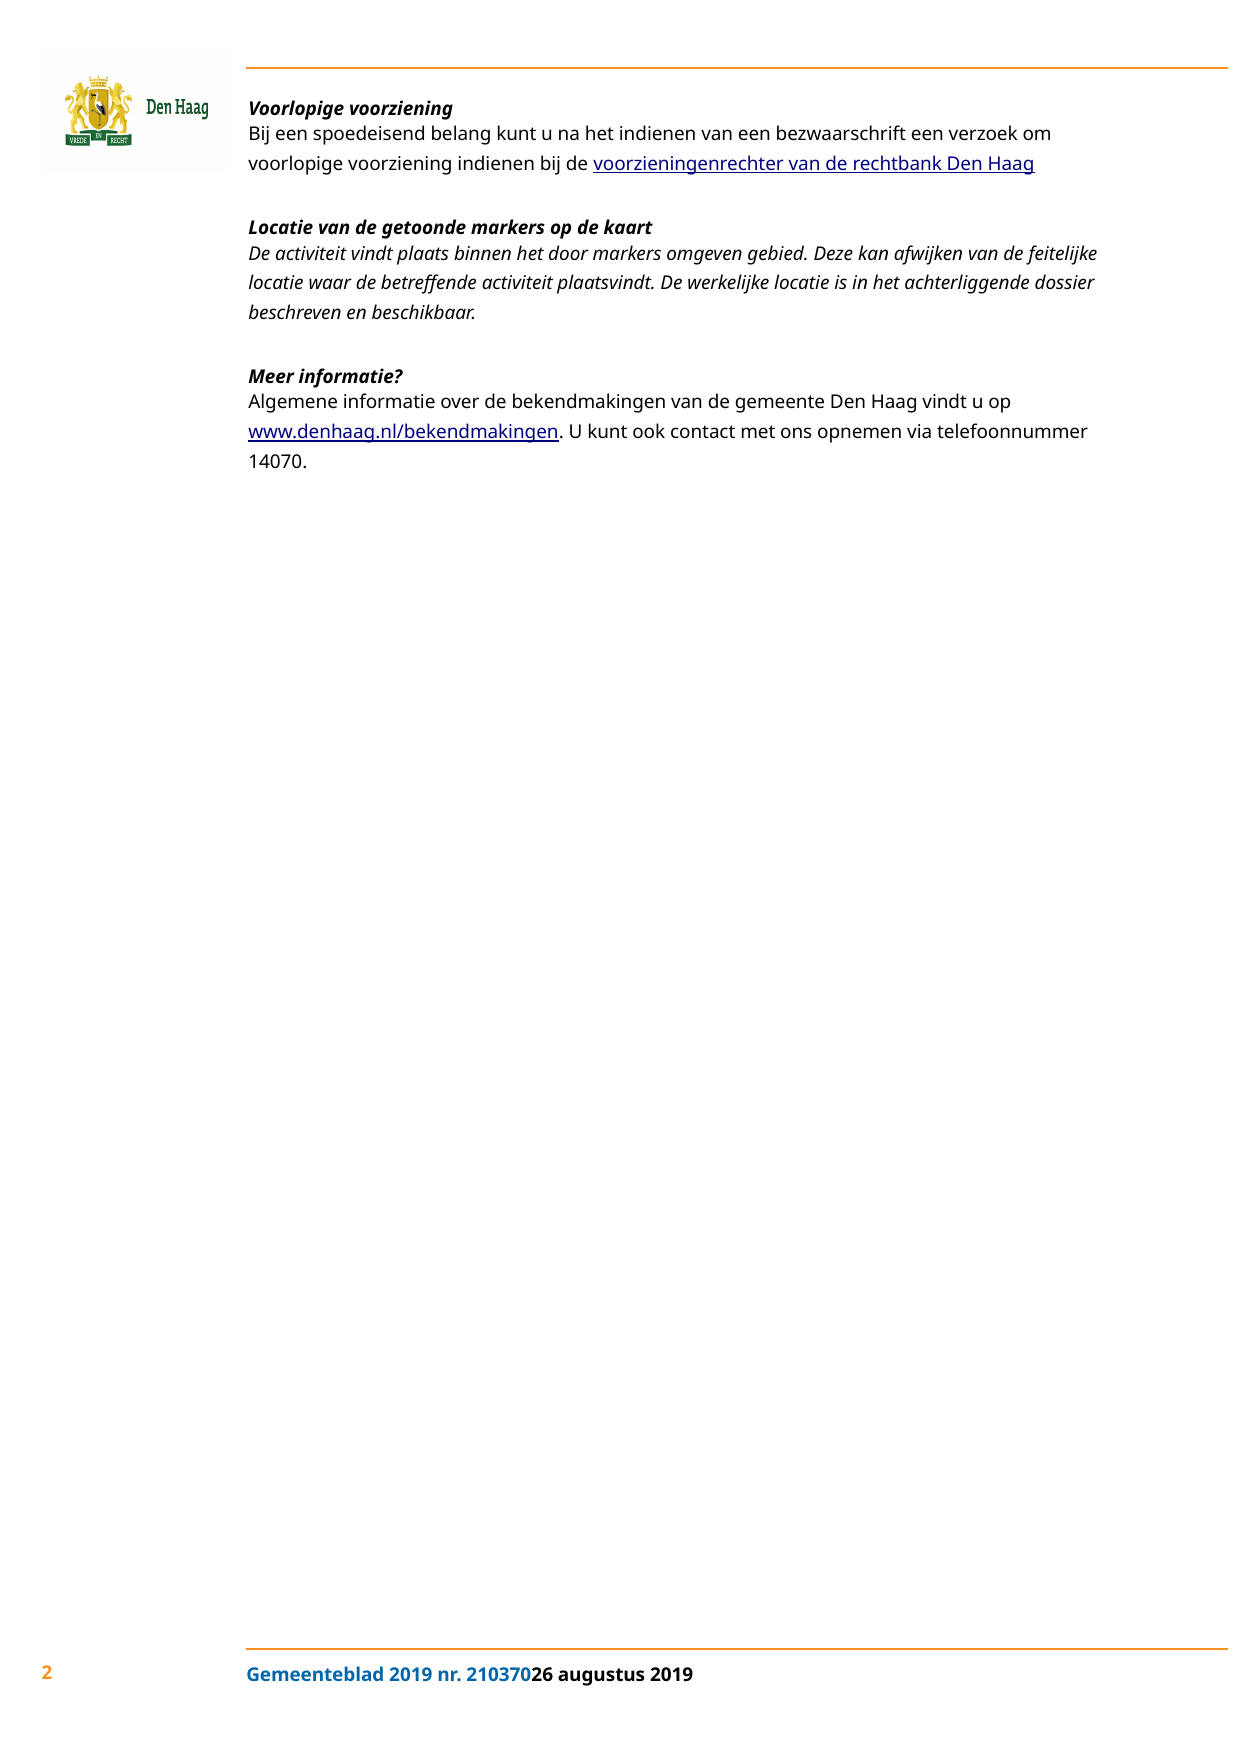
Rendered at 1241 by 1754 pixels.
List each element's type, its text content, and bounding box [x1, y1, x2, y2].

text Algemene informatie over de bekendmakingen van de gemeente Den Haag vindt u op www.denhaag.nl/bekendmakingen. U kunt ook contact met ons opnemen via telefoonnummer 14070. [248, 389, 1152, 473]
text De activiteit vindt plaats binnen het door markers omgeven gebied. Deze kan afwijken van de feitelijke locatie waar de betreffende activiteit plaatsvindt. De werkelijke locatie is in het achterliggende dossier beschreven en beschikbaar. [248, 240, 1152, 325]
text Locatie van de getoonde markers op de kaart [248, 214, 1152, 240]
text Bij een spoedeisend belang kunt u na het indienen van een bezwaarschrift een verzoek om voorlopige voorziening indienen bij de voorzieningenrechter van de rechtbank Den Haag [248, 121, 1152, 176]
text Meer informatie? [248, 363, 1152, 389]
picture [41, 47, 231, 172]
text Voorlopige voorziening [248, 95, 1152, 121]
